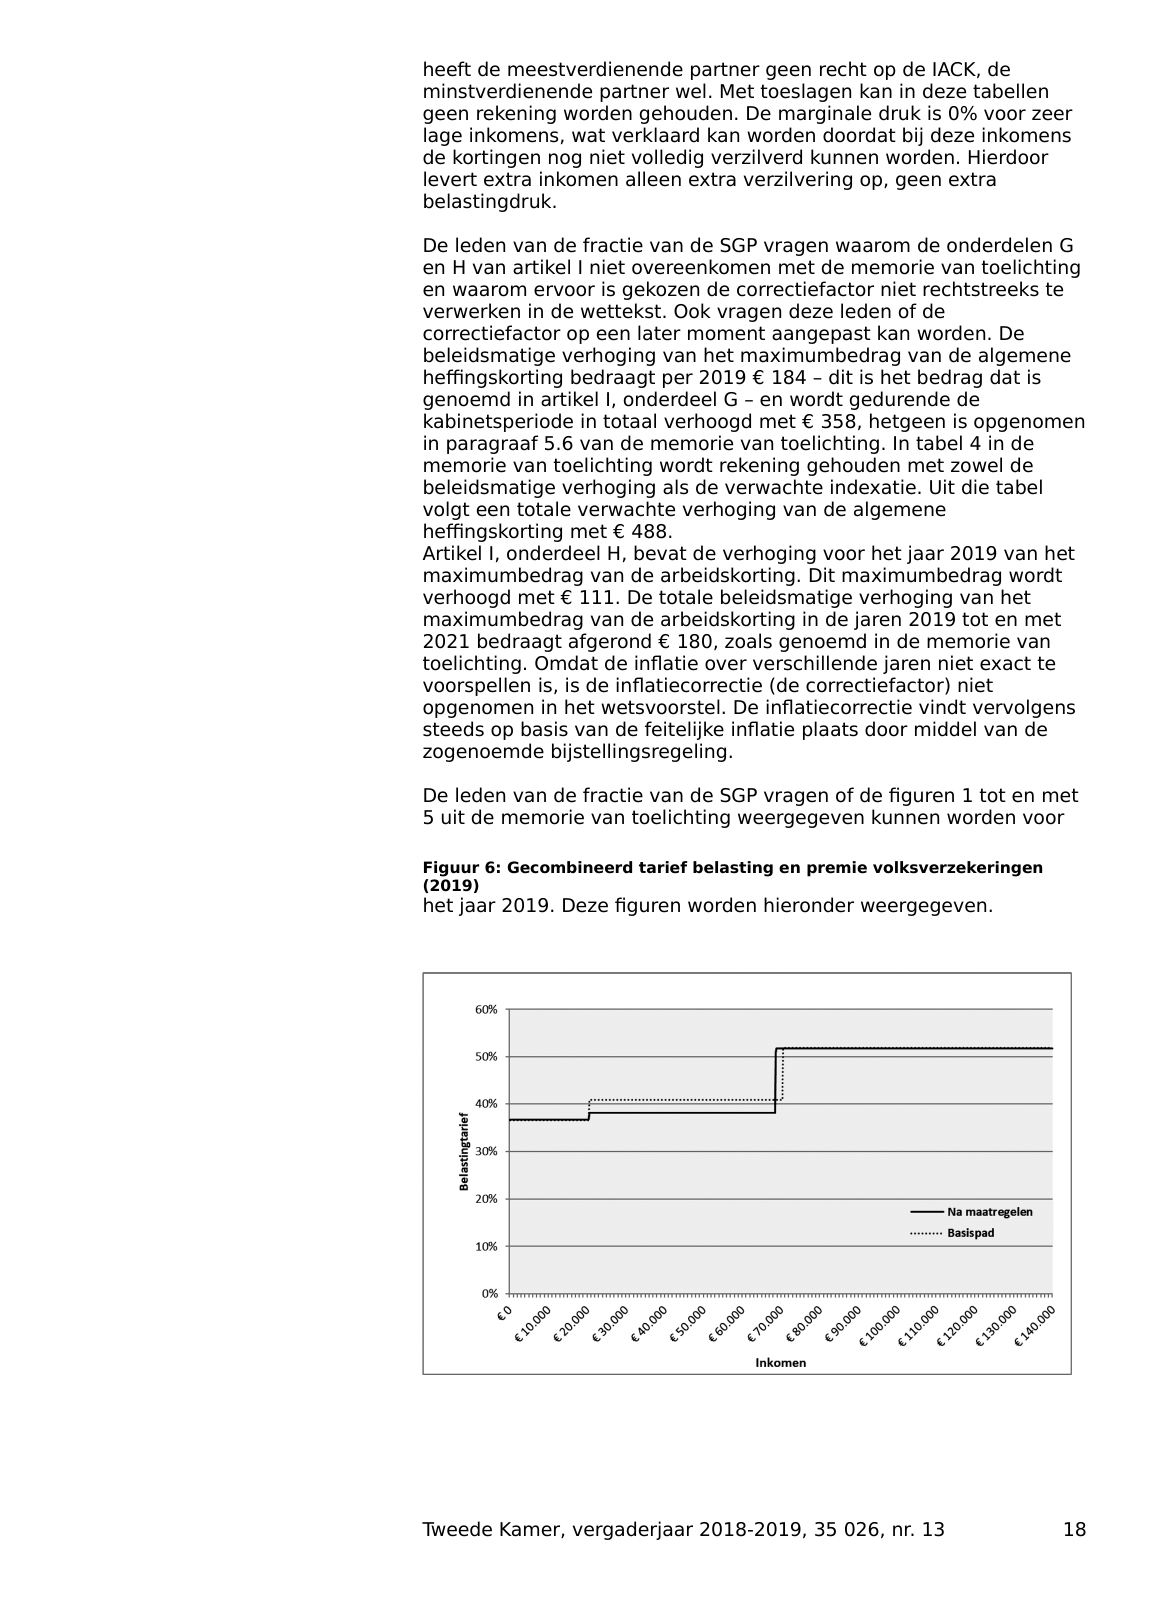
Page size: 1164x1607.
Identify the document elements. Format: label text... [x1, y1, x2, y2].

text Figuur 6: Gecombineerd tarief belasting en premie volksverzekeringen (2019) [422, 859, 1072, 895]
picture [422, 972, 1072, 1375]
text De leden van de fractie van de SGP vragen waarom de onderdelen G en H van artikel I niet overeenkomen met de memorie van toelichting en waarom ervoor is gekozen de correctiefactor niet rechtstreeks te verwerken in de wettekst. Ook vragen deze leden of de correctiefactor op een later moment aangepast kan worden. De beleidsmatige verhoging van het maximumbedrag van de algemene heffingskorting bedraagt per 2019 € 184 – dit is het bedrag dat is genoemd in artikel I, onderdeel G – en wordt gedurende de kabinetsperiode in totaal verhoogd met € 358, hetgeen is opgenomen in paragraaf 5.6 van de memorie van toelichting. In tabel 4 in de memorie van toelichting wordt rekening gehouden met zowel de beleidsmatige verhoging als de verwachte indexatie. Uit die tabel volgt een totale verwachte verhoging van de algemene heffingskorting met € 488. [422, 235, 1087, 543]
text De leden van de fractie van de SGP vragen of de figuren 1 tot en met 5 uit de memorie van toelichting weergegeven kunnen worden voor het jaar 2019. Deze figuren worden hieronder weergegeven. [422, 785, 1087, 917]
text Artikel I, onderdeel H, bevat de verhoging voor het jaar 2019 van het maximumbedrag van de arbeidskorting. Dit maximumbedrag wordt verhoogd met € 111. De totale beleidsmatige verhoging van het maximumbedrag van de arbeidskorting in de jaren 2019 tot en met 2021 bedraagt afgerond € 180, zoals genoemd in de memorie van toelichting. Omdat de inflatie over verschillende jaren niet exact te voorspellen is, is de inflatiecorrectie (de correctiefactor) niet opgenomen in het wetsvoorstel. De inflatiecorrectie vindt vervolgens steeds op basis van de feitelijke inflatie plaats door middel van de zogenoemde bijstellingsregeling. [422, 543, 1087, 763]
text heeft de meestverdienende partner geen recht op de IACK, de minstverdienende partner wel. Met toeslagen kan in deze tabellen geen rekening worden gehouden. De marginale druk is 0% voor zeer lage inkomens, wat verklaard kan worden doordat bij deze inkomens de kortingen nog niet volledig verzilverd kunnen worden. Hierdoor levert extra inkomen alleen extra verzilvering op, geen extra belastingdruk. [422, 59, 1087, 213]
